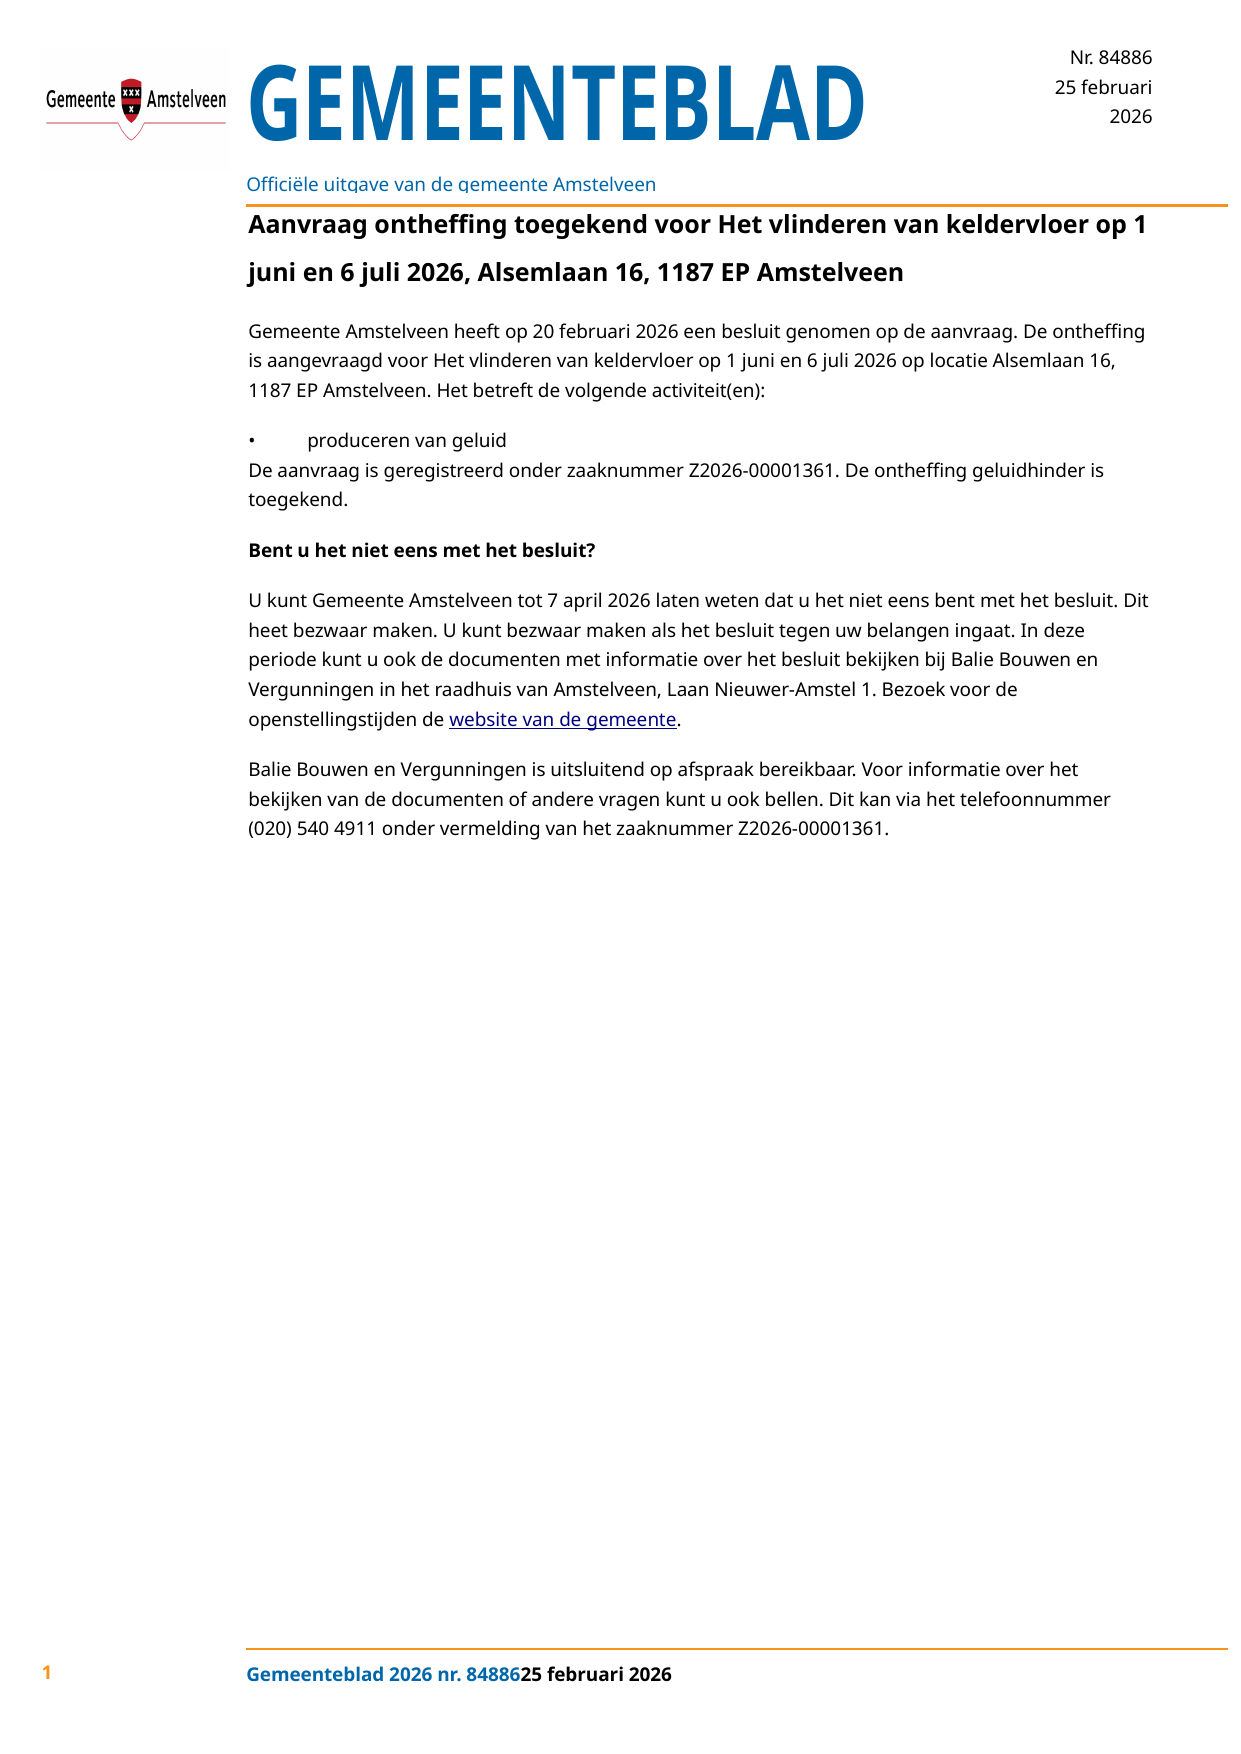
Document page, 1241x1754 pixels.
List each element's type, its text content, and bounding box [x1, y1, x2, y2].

text Balie Bouwen en Vergunningen is uitsluitend op afspraak bereikbaar. Voor informatie over het bekijken van de documenten of andere vragen kunt u ook bellen. Dit kan via het telefoonnummer (020) 540 4911 onder vermelding van het zaaknummer Z2026-00001361. [248, 756, 1152, 841]
picture [41, 47, 231, 172]
list produceren van geluid [248, 427, 1152, 453]
text Gemeente Amstelveen heeft op 20 februari 2026 een besluit genomen op de aanvraag. De ontheffing is aangevraagd voor Het vlinderen van keldervloer op 1 juni en 6 juli 2026 op locatie Alsemlaan 16, 1187 EP Amstelveen. Het betreft de volgende activiteit(en): [248, 318, 1152, 403]
text Aanvraag ontheffing toegekend voor Het vlinderen van keldervloer op 1 juni en 6 juli 2026, Alsemlaan 16, 1187 EP Amstelveen [248, 207, 1152, 288]
text Bent u het niet eens met het besluit? [248, 537, 1152, 563]
text De aanvraag is geregistreerd onder zaaknummer Z2026-00001361. De ontheffing geluidhinder is toegekend. [248, 457, 1152, 512]
text U kunt Gemeente Amstelveen tot 7 april 2026 laten weten dat u het niet eens bent met het besluit. Dit heet bezwaar maken. U kunt bezwaar maken als het besluit tegen uw belangen ingaat. In deze periode kunt u ook de documenten met informatie over het besluit bekijken bij Balie Bouwen en Vergunningen in het raadhuis van Amstelveen, Laan Nieuwer-Amstel 1. Bezoek voor de openstellingstijden de website van de gemeente. [248, 587, 1152, 732]
